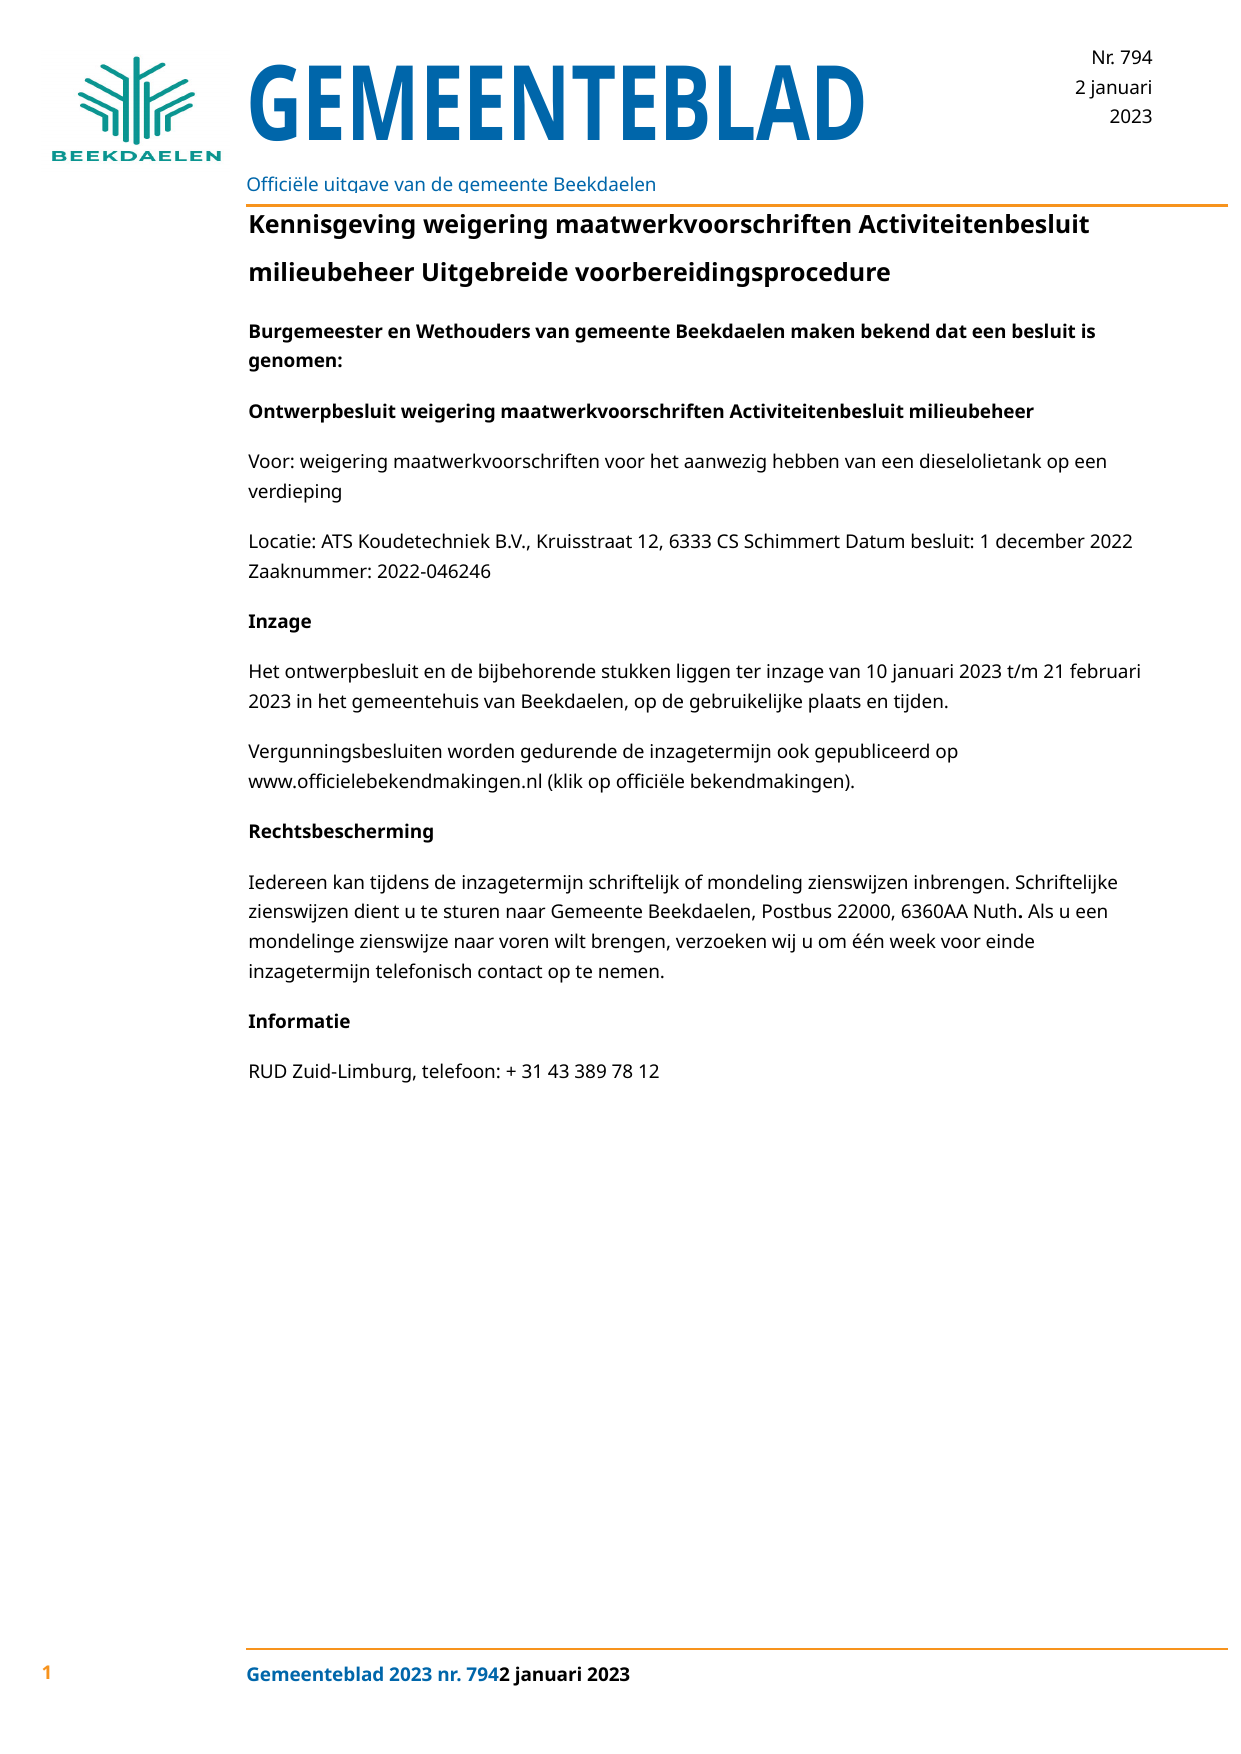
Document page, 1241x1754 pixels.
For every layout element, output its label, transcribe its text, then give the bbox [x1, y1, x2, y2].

text Kennisgeving weigering maatwerkvoorschriften Activiteitenbesluit milieubeheer Uitgebreide voorbereidingsprocedure [248, 207, 1152, 288]
text Iedereen kan tijdens de inzagetermijn schriftelijk of mondeling zienswijzen inbrengen. Schriftelijke zienswijzen dient u te sturen naar Gemeente Beekdaelen, Postbus 22000, 6360AA Nuth. Als u een mondelinge zienswijze naar voren wilt brengen, verzoeken wij u om één week voor einde inzagetermijn telefonisch contact op te nemen. [248, 869, 1152, 984]
text Vergunningsbesluiten worden gedurende de inzagetermijn ook gepubliceerd op www.officielebekendmakingen.nl (klik op officiële bekendmakingen). [248, 739, 1152, 794]
picture [41, 47, 231, 172]
text Ontwerpbesluit weigering maatwerkvoorschriften Activiteitenbesluit milieubeheer [248, 398, 1152, 424]
text Burgemeester en Wethouders van gemeente Beekdaelen maken bekend dat een besluit is genomen: [248, 318, 1152, 373]
text Rechtsbescherming [248, 819, 1152, 844]
text RUD Zuid-Limburg, telefoon: + 31 43 389 78 12 [248, 1059, 1152, 1084]
text Inzage [248, 608, 1152, 634]
text Locatie: ATS Koudetechniek B.V., Kruisstraat 12, 6333 CS Schimmert Datum besluit: 1 december 2022 Zaaknummer: 2022-046246 [248, 528, 1152, 584]
text Voor: weigering maatwerkvoorschriften voor het aanwezig hebben van een dieselolietank op een verdieping [248, 448, 1152, 504]
text Het ontwerpbesluit en de bijbehorende stukken liggen ter inzage van 10 januari 2023 t/m 21 februari 2023 in het gemeentehuis van Beekdaelen, op de gebruikelijke plaats en tijden. [248, 659, 1152, 714]
text Informatie [248, 1008, 1152, 1034]
